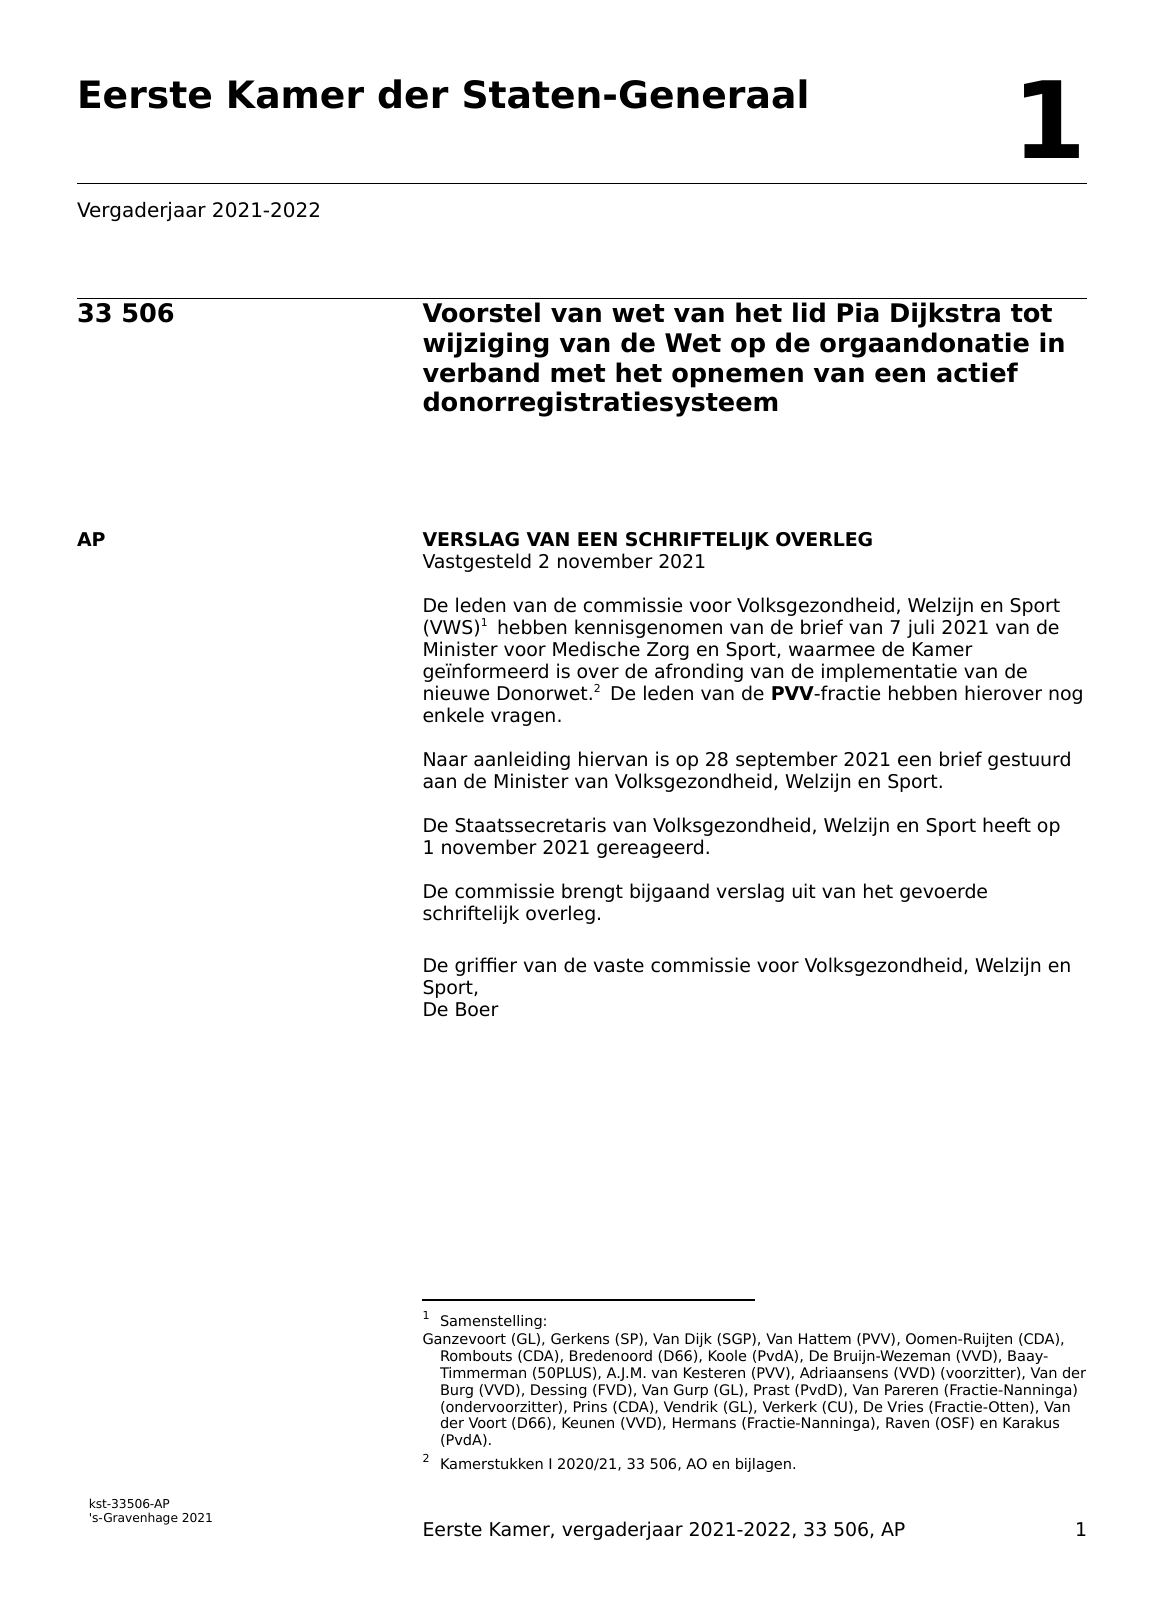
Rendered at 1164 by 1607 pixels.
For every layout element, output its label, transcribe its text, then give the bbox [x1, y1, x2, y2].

text Ganzevoort (GL), Gerkens (SP), Van Dijk (SGP), Van Hattem (PVV), Oomen-Ruijten (CDA), Rombouts (CDA), Bredenoord (D66), Koole (PvdA), De Bruijn-Wezeman (VVD), Baay-Timmerman (50PLUS), A.J.M. van Kesteren (PVV), Adriaansens (VVD) (voorzitter), Van der Burg (VVD), Dessing (FVD), Van Gurp (GL), Prast (PvdD), Van Pareren (Fractie-Nanninga) (ondervoorzitter), Prins (CDA), Vendrik (GL), Verkerk (CU), De Vries (Fractie-Otten), Van der Voort (D66), Keunen (VVD), Hermans (Fractie-Nanninga), Raven (OSF) en Karakus (PvdA). [422, 1331, 1087, 1449]
table_cell Vergaderjaar 2021-2022 [77, 184, 1087, 298]
text De leden van de commissie voor Volksgezondheid, Welzijn en Sport (VWS) hebben kennisgenomen van de brief van 7 juli 2021 van de Minister voor Medische Zorg en Sport, waarmee de Kamer geïnformeerd is over de afronding van de implementatie van de nieuwe Donorwet. De leden van de PVV-fractie hebben hierover nog enkele vragen. [422, 595, 1087, 727]
text Kamerstukken I 2020/21, 33 506, AO en bijlagen. [422, 1452, 1087, 1474]
text kst-33506-AP [88, 1497, 323, 1511]
text De commissie brengt bijgaand verslag uit van het gevoerde schriftelijk overleg. [422, 881, 1087, 925]
text Vastgesteld 2 november 2021 [422, 551, 1087, 573]
table_header 1 [886, 59, 1087, 183]
table_header Eerste Kamer der Staten-Generaal [77, 59, 886, 183]
text De Staatssecretaris van Volksgezondheid, Welzijn en Sport heeft op 1 november 2021 gereageerd. [422, 815, 1087, 859]
subtitle 33 506 Voorstel van wet van het lid Pia Dijkstra tot wijziging van de Wet op de orgaandonatie in verband met het opnemen van een actief donorregistratiesysteem [77, 299, 1087, 418]
text Naar aanleiding hiervan is op 28 september 2021 een brief gestuurd aan de Minister van Volksgezondheid, Welzijn en Sport. [422, 749, 1087, 793]
text De griffier van de vaste commissie voor Volksgezondheid, Welzijn en Sport, De Boer [422, 955, 1087, 1021]
text 's-Gravenhage 2021 [88, 1511, 323, 1525]
text Samenstelling: [422, 1309, 1087, 1331]
subtitle AP VERSLAG VAN EEN SCHRIFTELIJK OVERLEG [77, 529, 1087, 551]
